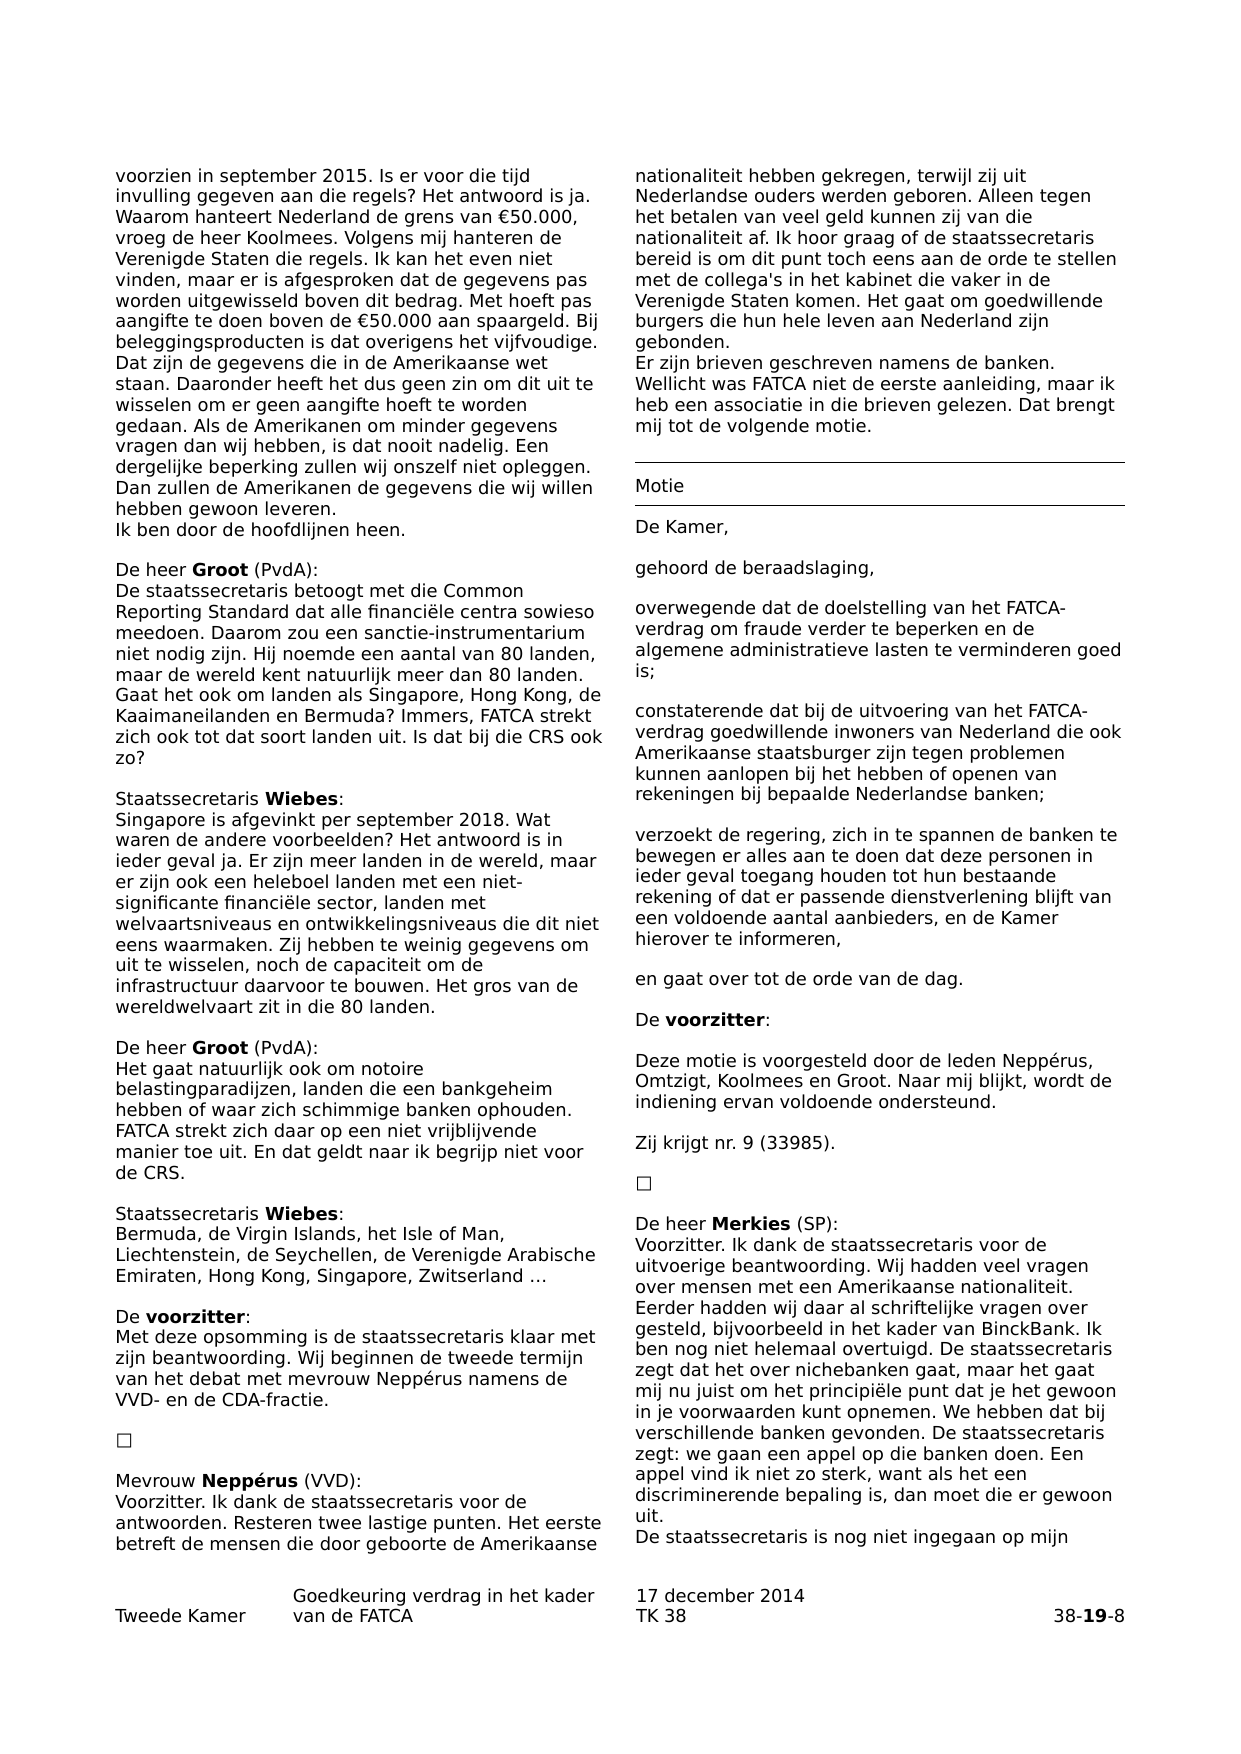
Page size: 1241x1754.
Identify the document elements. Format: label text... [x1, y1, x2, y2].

text De staatssecretaris betoogt met die Common Reporting Standard dat alle financiële centra sowieso meedoen. Daarom zou een sanctie-instrumentarium niet nodig zijn. Hij noemde een aantal van 80 landen, maar de wereld kent natuurlijk meer dan 80 landen. Gaat het ook om landen als Singapore, Hong Kong, de Kaaimaneilanden en Bermuda? Immers, FATCA strekt zich ook tot dat soort landen uit. Is dat bij die CRS ook zo? [115, 581, 605, 768]
text Staatssecretaris Wiebes: [115, 1203, 605, 1224]
text verzoekt de regering, zich in te spannen de banken te bewegen er alles aan te doen dat deze personen in ieder geval toegang houden tot hun bestaande rekening of dat er passende dienstverlening blijft van een voldoende aantal aanbieders, en de Kamer hierover te informeren, [635, 825, 1125, 949]
text Bermuda, de Virgin Islands, het Isle of Man, Liechtenstein, de Seychellen, de Verenigde Arabische Emiraten, Hong Kong, Singapore, Zwitserland … [115, 1224, 605, 1287]
text Voorzitter. Ik dank de staatssecretaris voor de uitvoerige beantwoording. Wij hadden veel vragen over mensen met een Amerikaanse nationaliteit. Eerder hadden wij daar al schriftelijke vragen over gesteld, bijvoorbeeld in het kader van BinckBank. Ik ben nog niet helemaal overtuigd. De staatssecretaris zegt dat het over nichebanken gaat, maar het gaat mij nu juist om het principiële punt dat je het gewoon in je voorwaarden kunt opnemen. We hebben dat bij verschillende banken gevonden. De staatssecretaris zegt: we gaan een appel op die banken doen. Een appel vind ik niet zo sterk, want als het een discriminerende bepaling is, dan moet die er gewoon uit. [635, 1235, 1125, 1527]
text De voorzitter: [635, 1010, 1125, 1031]
text De heer Groot (PvdA): [115, 560, 605, 581]
text De heer Groot (PvdA): [115, 1038, 605, 1058]
text Zij krijgt nr. 9 (33985). [635, 1133, 1125, 1153]
text Met deze opsomming is de staatssecretaris klaar met zijn beantwoording. Wij beginnen de tweede termijn van het debat met mevrouw Neppérus namens de VVD- en de CDA-fractie. [115, 1327, 605, 1411]
text Er zijn brieven geschreven namens de banken. Wellicht was FATCA niet de eerste aanleiding, maar ik heb een associatie in die brieven gelezen. Dat brengt mij tot de volgende motie. [635, 353, 1125, 436]
text Ik ben door de hoofdlijnen heen. [115, 519, 605, 540]
text De Kamer, [635, 517, 1125, 537]
text Staatssecretaris Wiebes: [115, 788, 605, 809]
text Voorzitter. Ik dank de staatssecretaris voor de antwoorden. Resteren twee lastige punten. Het eerste betreft de mensen die door geboorte de Amerikaanse [115, 1492, 605, 1554]
text Mevrouw Neppérus (VVD): [115, 1471, 605, 1492]
text overwegende dat de doelstelling van het FATCA-verdrag om fraude verder te beperken en de algemene administratieve lasten te verminderen goed is; [635, 598, 1125, 681]
text Waarom hanteert Nederland de grens van €50.000, vroeg de heer Koolmees. Volgens mij hanteren de Verenigde Staten die regels. Ik kan het even niet vinden, maar er is afgesproken dat de gegevens pas worden uitgewisseld boven dit bedrag. Met hoeft pas aangifte te doen boven de €50.000 aan spaargeld. Bij beleggingsproducten is dat overigens het vijfvoudige. Dat zijn de gegevens die in de Amerikaanse wet staan. Daaronder heeft het dus geen zin om dit uit te wisselen om er geen aangifte hoeft te worden gedaan. Als de Amerikanen om minder gegevens vragen dan wij hebben, is dat nooit nadelig. Een dergelijke beperking zullen wij onszelf niet opleggen. Dan zullen de Amerikanen de gegevens die wij willen hebben gewoon leveren. [115, 207, 605, 519]
text De staatssecretaris is nog niet ingegaan op mijn [635, 1527, 1125, 1547]
text voorzien in september 2015. Is er voor die tijd invulling gegeven aan die regels? Het antwoord is ja. [115, 165, 605, 207]
text ⬜ [635, 1173, 1125, 1194]
text Singapore is afgevinkt per september 2018. Wat waren de andere voorbeelden? Het antwoord is in ieder geval ja. Er zijn meer landen in de wereld, maar er zijn ook een heleboel landen met een niet-significante financiële sector, landen met welvaartsniveaus en ontwikkelingsniveaus die dit niet eens waarmaken. Zij hebben te weinig gegevens om uit te wisselen, noch de capaciteit om de infrastructuur daarvoor te bouwen. Het gros van de wereldwelvaart zit in die 80 landen. [115, 809, 605, 1018]
text nationaliteit hebben gekregen, terwijl zij uit Nederlandse ouders werden geboren. Alleen tegen het betalen van veel geld kunnen zij van die nationaliteit af. Ik hoor graag of de staatssecretaris bereid is om dit punt toch eens aan de orde te stellen met de collega's in het kabinet die vaker in de Verenigde Staten komen. Het gaat om goedwillende burgers die hun hele leven aan Nederland zijn gebonden. [635, 165, 1125, 353]
text Het gaat natuurlijk ook om notoire belastingparadijzen, landen die een bankgeheim hebben of waar zich schimmige banken ophouden. FATCA strekt zich daar op een niet vrijblijvende manier toe uit. En dat geldt naar ik begrijp niet voor de CRS. [115, 1058, 605, 1183]
text De heer Merkies (SP): [635, 1214, 1125, 1235]
text gehoord de beraadslaging, [635, 557, 1125, 578]
text ⬜ [115, 1431, 605, 1451]
text en gaat over tot de orde van de dag. [635, 969, 1125, 990]
text De voorzitter: [115, 1307, 605, 1327]
text Motie [635, 476, 1125, 497]
text Deze motie is voorgesteld door de leden Neppérus, Omtzigt, Koolmees en Groot. Naar mij blijkt, wordt de indiening ervan voldoende ondersteund. [635, 1051, 1125, 1113]
text constaterende dat bij de uitvoering van het FATCA-verdrag goedwillende inwoners van Nederland die ook Amerikaanse staatsburger zijn tegen problemen kunnen aanlopen bij het hebben of openen van rekeningen bij bepaalde Nederlandse banken; [635, 701, 1125, 805]
